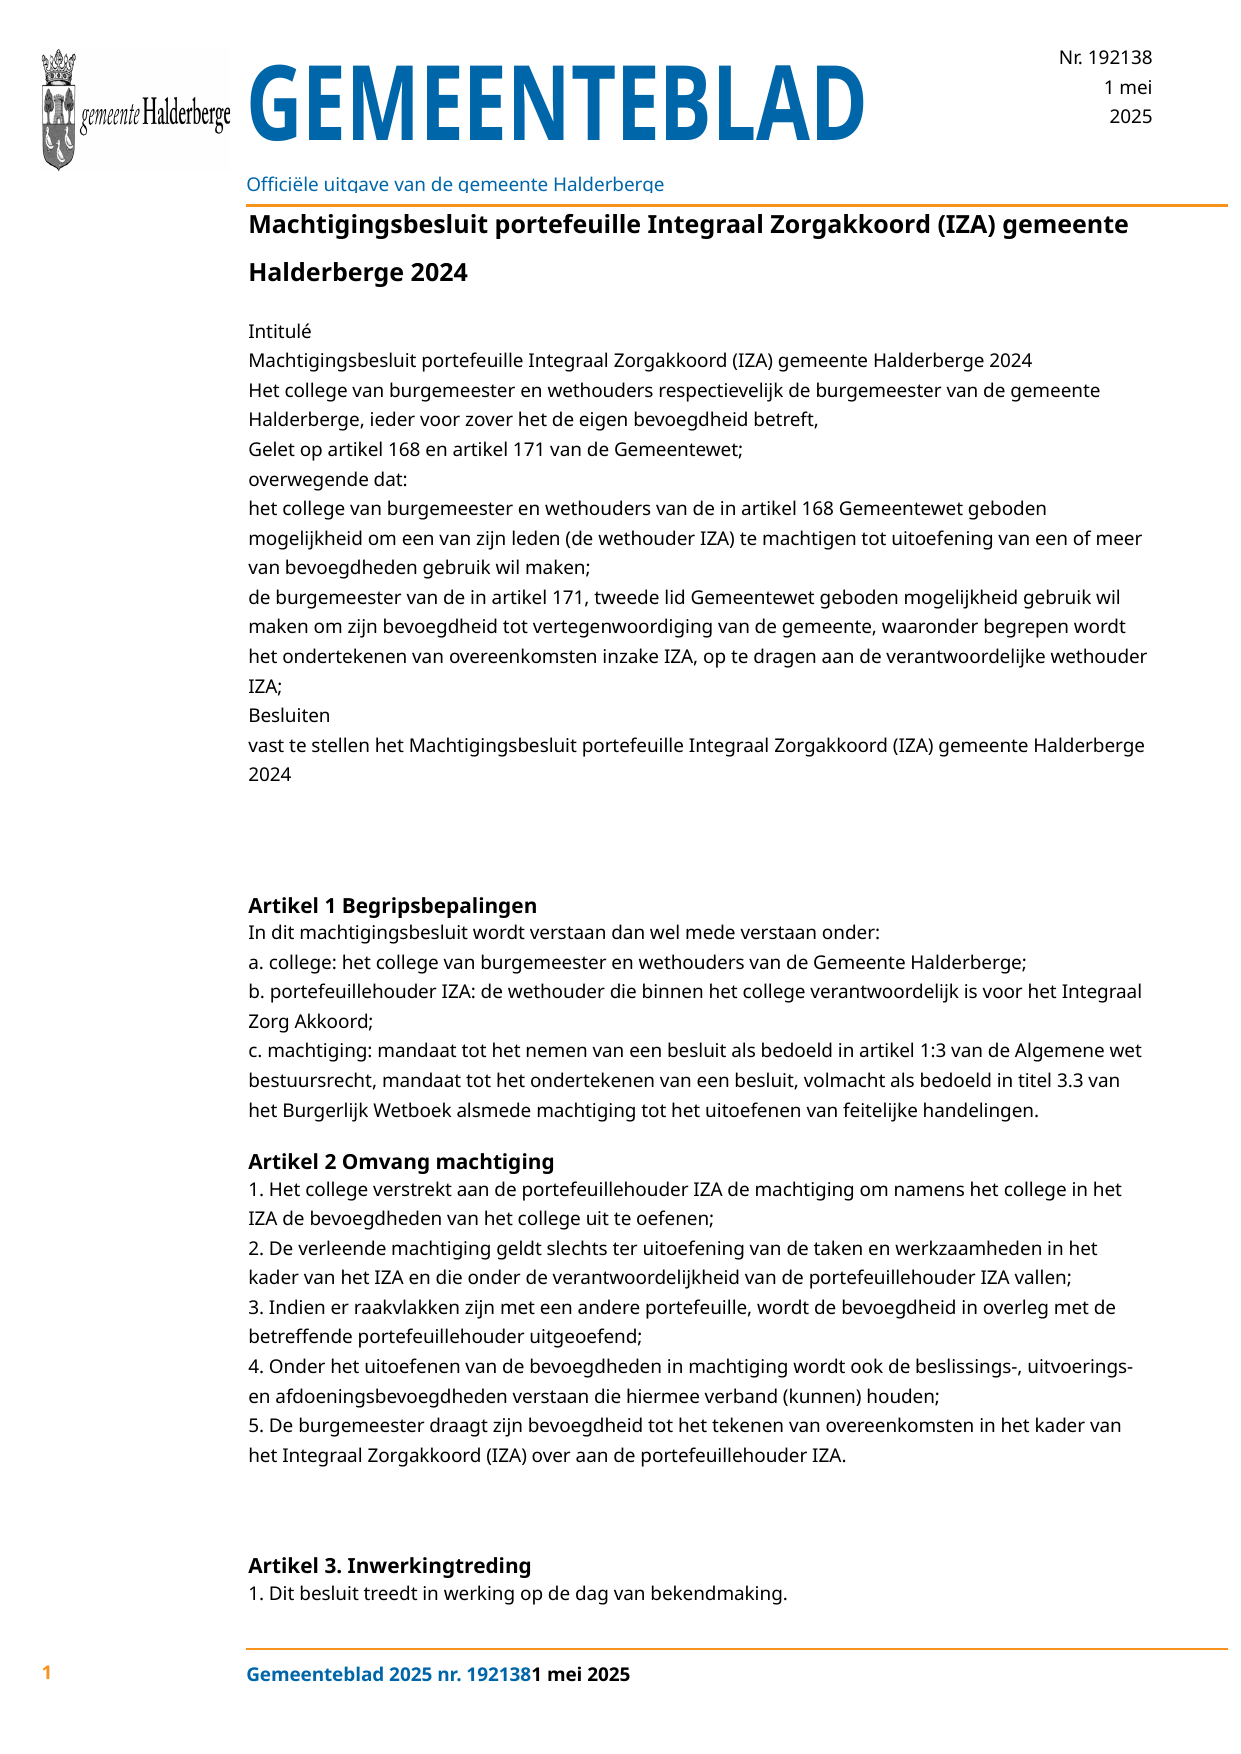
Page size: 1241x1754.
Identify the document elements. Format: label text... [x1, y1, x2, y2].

text 2. De verleende machtiging geldt slechts ter uitoefening van de taken en werkzaamheden in het kader van het IZA en die onder de verantwoordelijkheid van de portefeuillehouder IZA vallen; [248, 1235, 1152, 1290]
text 4. Onder het uitoefenen van de bevoegdheden in machtiging wordt ook de beslissings-, uitvoerings- en afdoeningsbevoegdheden verstaan die hiermee verband (kunnen) houden; [248, 1353, 1152, 1408]
text Intitulé [248, 318, 1152, 344]
text Machtigingsbesluit portefeuille Integraal Zorgakkoord (IZA) gemeente Halderberge 2024 [248, 347, 1152, 373]
text overwegende dat: [248, 466, 1152, 492]
text vast te stellen het Machtigingsbesluit portefeuille Integraal Zorgakkoord (IZA) gemeente Halderberge 2024 [248, 732, 1152, 787]
text c. machtiging: mandaat tot het nemen van een besluit als bedoeld in artikel 1:3 van de Algemene wet bestuursrecht, mandaat tot het ondertekenen van een besluit, volmacht als bedoeld in titel 3.3 van het Burgerlijk Wetboek alsmede machtiging tot het uitoefenen van feitelijke handelingen. [248, 1038, 1152, 1123]
text Besluiten [248, 702, 1152, 728]
text Machtigingsbesluit portefeuille Integraal Zorgakkoord (IZA) gemeente Halderberge 2024 [248, 207, 1152, 288]
text 1. Het college verstrekt aan de portefeuillehouder IZA de machtiging om namens het college in het IZA de bevoegdheden van het college uit te oefenen; [248, 1176, 1152, 1231]
text b. portefeuillehouder IZA: de wethouder die binnen het college verantwoordelijk is voor het Integraal Zorg Akkoord; [248, 978, 1152, 1034]
picture [41, 47, 231, 172]
text Artikel 3. Inwerkingtreding [248, 1552, 1152, 1580]
text Het college van burgemeester en wethouders respectievelijk de burgemeester van de gemeente Halderberge, ieder voor zover het de eigen bevoegdheid betreft, [248, 377, 1152, 432]
text Artikel 2 Omvang machtiging [248, 1147, 1152, 1176]
text a. college: het college van burgemeester en wethouders van de Gemeente Halderberge; [248, 949, 1152, 975]
text 1. Dit besluit treedt in werking op de dag van bekendmaking. [248, 1580, 1152, 1606]
text Gelet op artikel 168 en artikel 171 van de Gemeentewet; [248, 436, 1152, 462]
text de burgemeester van de in artikel 171, tweede lid Gemeentewet geboden mogelijkheid gebruik wil maken om zijn bevoegdheid tot vertegenwoordiging van de gemeente, waaronder begrepen wordt het ondertekenen van overeenkomsten inzake IZA, op te dragen aan de verantwoordelijke wethouder IZA; [248, 584, 1152, 699]
text het college van burgemeester en wethouders van de in artikel 168 Gemeentewet geboden mogelijkheid om een van zijn leden (de wethouder IZA) te machtigen tot uitoefening van een of meer van bevoegdheden gebruik wil maken; [248, 495, 1152, 580]
text Artikel 1 Begripsbepalingen [248, 891, 1152, 919]
text 3. Indien er raakvlakken zijn met een andere portefeuille, wordt de bevoegdheid in overleg met de betreffende portefeuillehouder uitgeoefend; [248, 1294, 1152, 1349]
text In dit machtigingsbesluit wordt verstaan dan wel mede verstaan onder: [248, 919, 1152, 945]
text 5. De burgemeester draagt zijn bevoegdheid tot het tekenen van overeenkomsten in het kader van het Integraal Zorgakkoord (IZA) over aan de portefeuillehouder IZA. [248, 1412, 1152, 1468]
